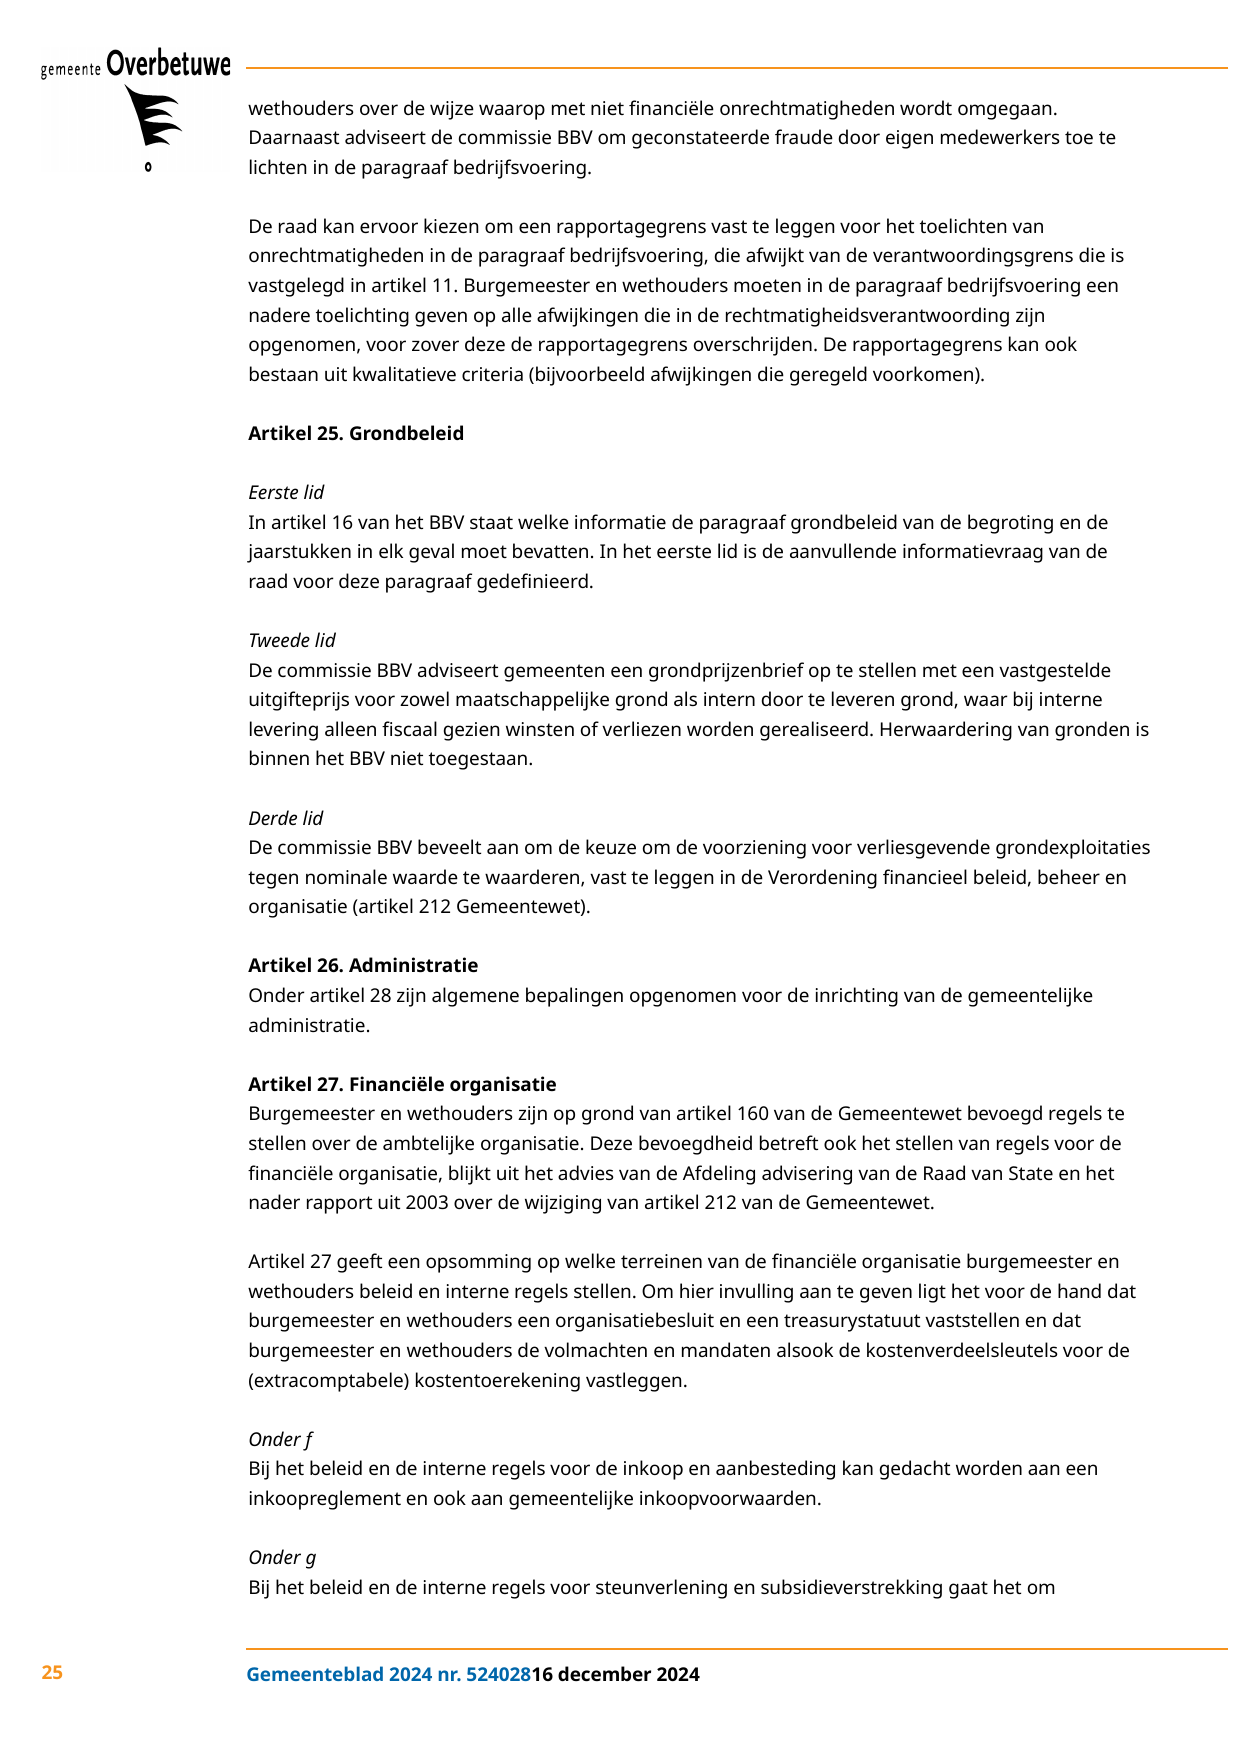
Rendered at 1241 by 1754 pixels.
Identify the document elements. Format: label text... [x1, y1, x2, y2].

text Burgemeester en wethouders zijn op grond van artikel 160 van de Gemeentewet bevoegd regels te stellen over de ambtelijke organisatie. Deze bevoegdheid betreft ook het stellen van regels voor de financiële organisatie, blijkt uit het advies van de Afdeling advisering van de Raad van State en het nader rapport uit 2003 over de wijziging van artikel 212 van de Gemeentewet. [248, 1101, 1152, 1215]
text Artikel 26. Administratie [248, 953, 1152, 978]
text Artikel 25. Grondbeleid [248, 420, 1152, 446]
text De commissie BBV adviseert gemeenten een grondprijzenbrief op te stellen met een vastgestelde uitgifteprijs voor zowel maatschappelijke grond als intern door te leveren grond, waar bij interne levering alleen fiscaal gezien winsten of verliezen worden gerealiseerd. Herwaardering van gronden is binnen het BBV niet toegestaan. [248, 657, 1152, 771]
text Artikel 27. Financiële organisatie [248, 1071, 1152, 1097]
text De raad kan ervoor kiezen om een rapportagegrens vast te leggen voor het toelichten van onrechtmatigheden in de paragraaf bedrijfsvoering, die afwijkt van de verantwoordingsgrens die is vastgelegd in artikel 11. Burgemeester en wethouders moeten in de paragraaf bedrijfsvoering een nadere toelichting geven op alle afwijkingen die in de rechtmatigheidsverantwoording zijn opgenomen, voor zover deze de rapportagegrens overschrijden. De rapportagegrens kan ook bestaan uit kwalitatieve criteria (bijvoorbeeld afwijkingen die geregeld voorkomen). [248, 213, 1152, 387]
text De commissie BBV beveelt aan om de keuze om de voorziening voor verliesgevende grondexploitaties tegen nominale waarde te waarderen, vast te leggen in de Verordening financieel beleid, beheer en organisatie (artikel 212 Gemeentewet). [248, 834, 1152, 919]
text wethouders over de wijze waarop met niet financiële onrechtmatigheden wordt omgegaan. Daarnaast adviseert de commissie BBV om geconstateerde fraude door eigen medewerkers toe te lichten in de paragraaf bedrijfsvoering. [248, 95, 1152, 180]
text In artikel 16 van het BBV staat welke informatie de paragraaf grondbeleid van de begroting en de jaarstukken in elk geval moet bevatten. In het eerste lid is de aanvullende informatievraag van de raad voor deze paragraaf gedefinieerd. [248, 509, 1152, 594]
text Onder artikel 28 zijn algemene bepalingen opgenomen voor de inrichting van de gemeentelijke administratie. [248, 982, 1152, 1038]
text Derde lid [248, 805, 1152, 831]
text Onder g [248, 1544, 1152, 1570]
text Artikel 27 geeft een opsomming op welke terreinen van de financiële organisatie burgemeester en wethouders beleid en interne regels stellen. Om hier invulling aan te geven ligt het voor de hand dat burgemeester en wethouders een organisatiebesluit en een treasurystatuut vaststellen en dat burgemeester en wethouders de volmachten en mandaten alsook de kostenverdeelsleutels voor de (extracomptabele) kostentoerekening vastleggen. [248, 1248, 1152, 1393]
text Tweede lid [248, 627, 1152, 653]
text Onder f [248, 1426, 1152, 1452]
text Eerste lid [248, 479, 1152, 505]
picture [41, 47, 231, 172]
text Bij het beleid en de interne regels voor steunverlening en subsidieverstrekking gaat het om [248, 1574, 1152, 1600]
text Bij het beleid en de interne regels voor de inkoop en aanbesteding kan gedacht worden aan een inkoopreglement en ook aan gemeentelijke inkoopvoorwaarden. [248, 1456, 1152, 1511]
